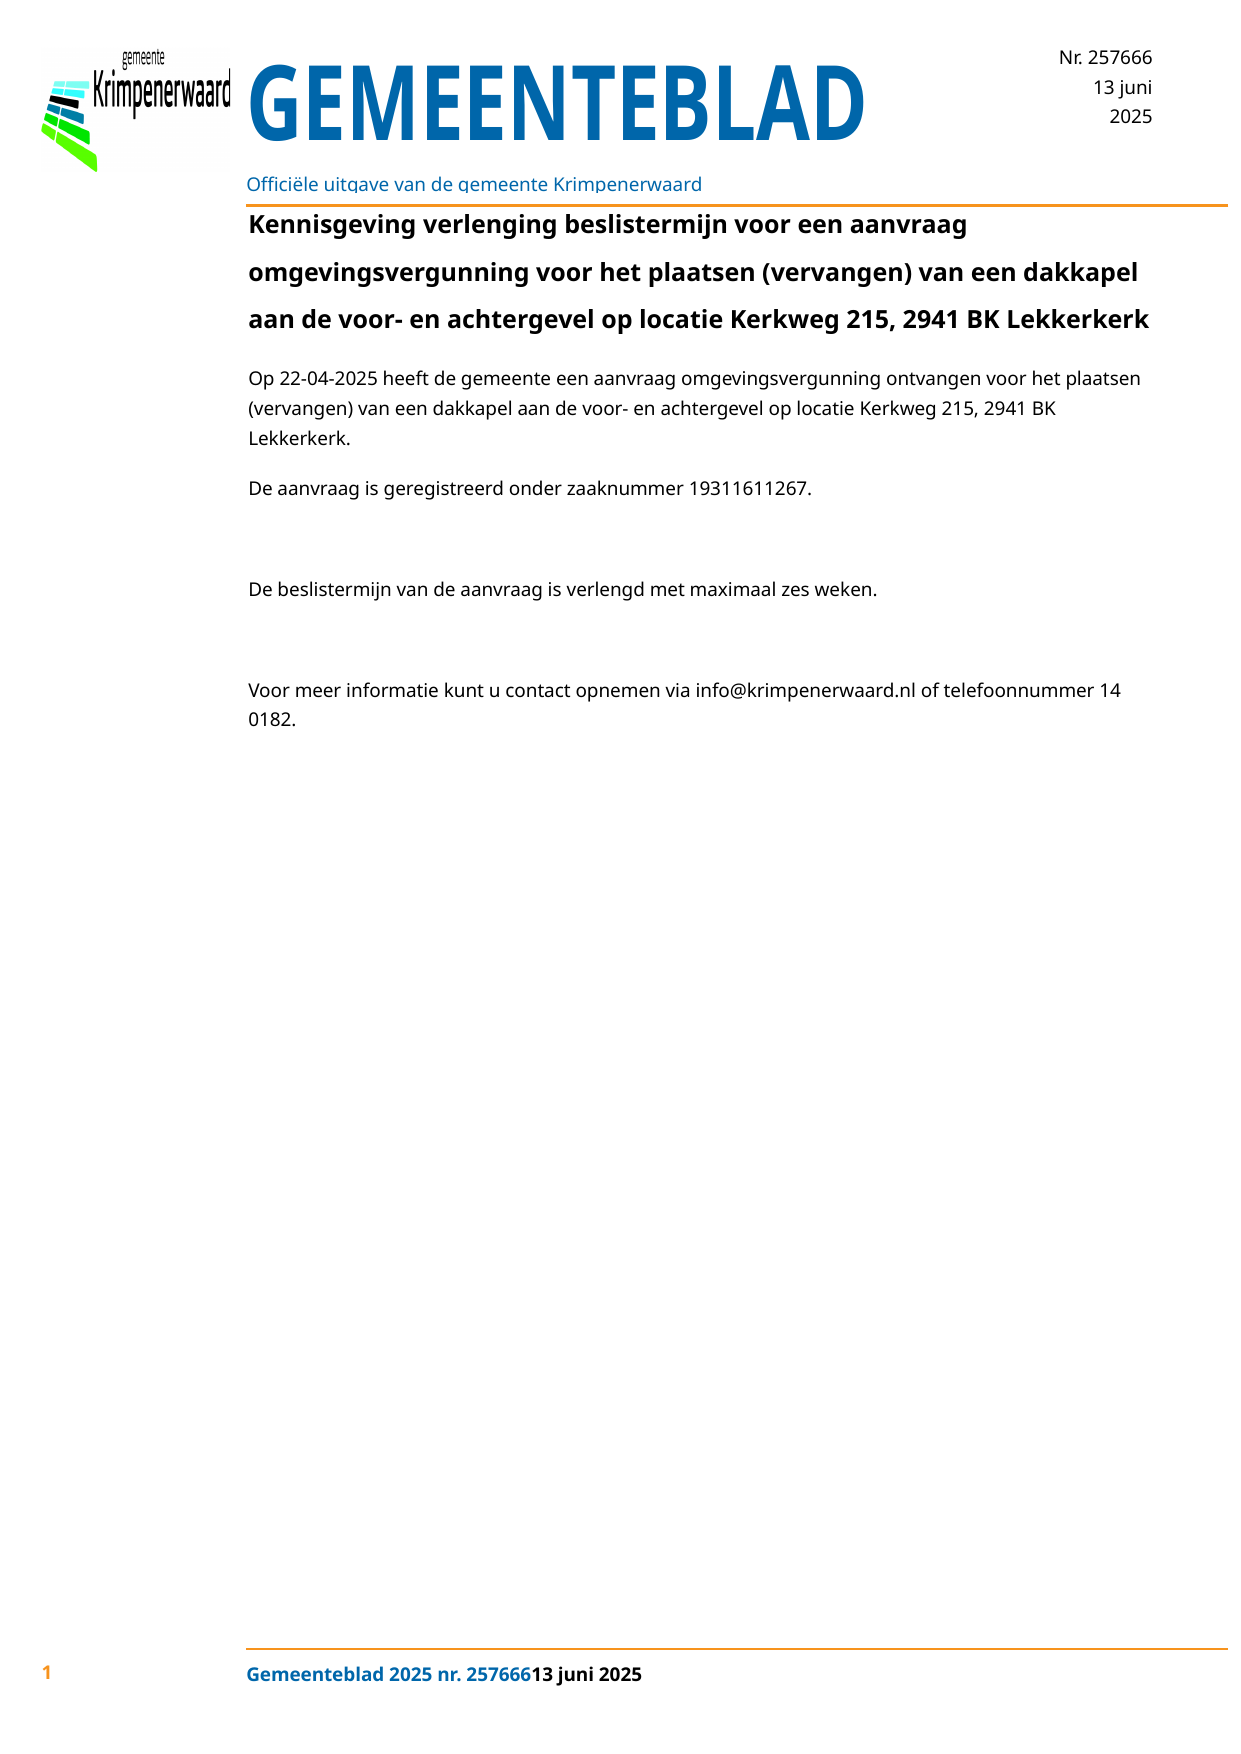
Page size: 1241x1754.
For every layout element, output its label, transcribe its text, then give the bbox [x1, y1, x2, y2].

text Voor meer informatie kunt u contact opnemen via info@krimpenerwaard.nl of telefoonnummer 14 0182. [248, 677, 1152, 732]
picture [41, 47, 231, 172]
text Kennisgeving verlenging beslistermijn voor een aanvraag omgevingsvergunning voor het plaatsen (vervangen) van een dakkapel aan de voor- en achtergevel op locatie Kerkweg 215, 2941 BK Lekkerkerk [248, 207, 1152, 336]
text De aanvraag is geregistreerd onder zaaknummer 19311611267. [248, 475, 1152, 501]
text Op 22-04-2025 heeft de gemeente een aanvraag omgevingsvergunning ontvangen voor het plaatsen (vervangen) van een dakkapel aan de voor- en achtergevel op locatie Kerkweg 215, 2941 BK Lekkerkerk. [248, 366, 1152, 450]
text De beslistermijn van de aanvraag is verlengd met maximaal zes weken. [248, 576, 1152, 602]
